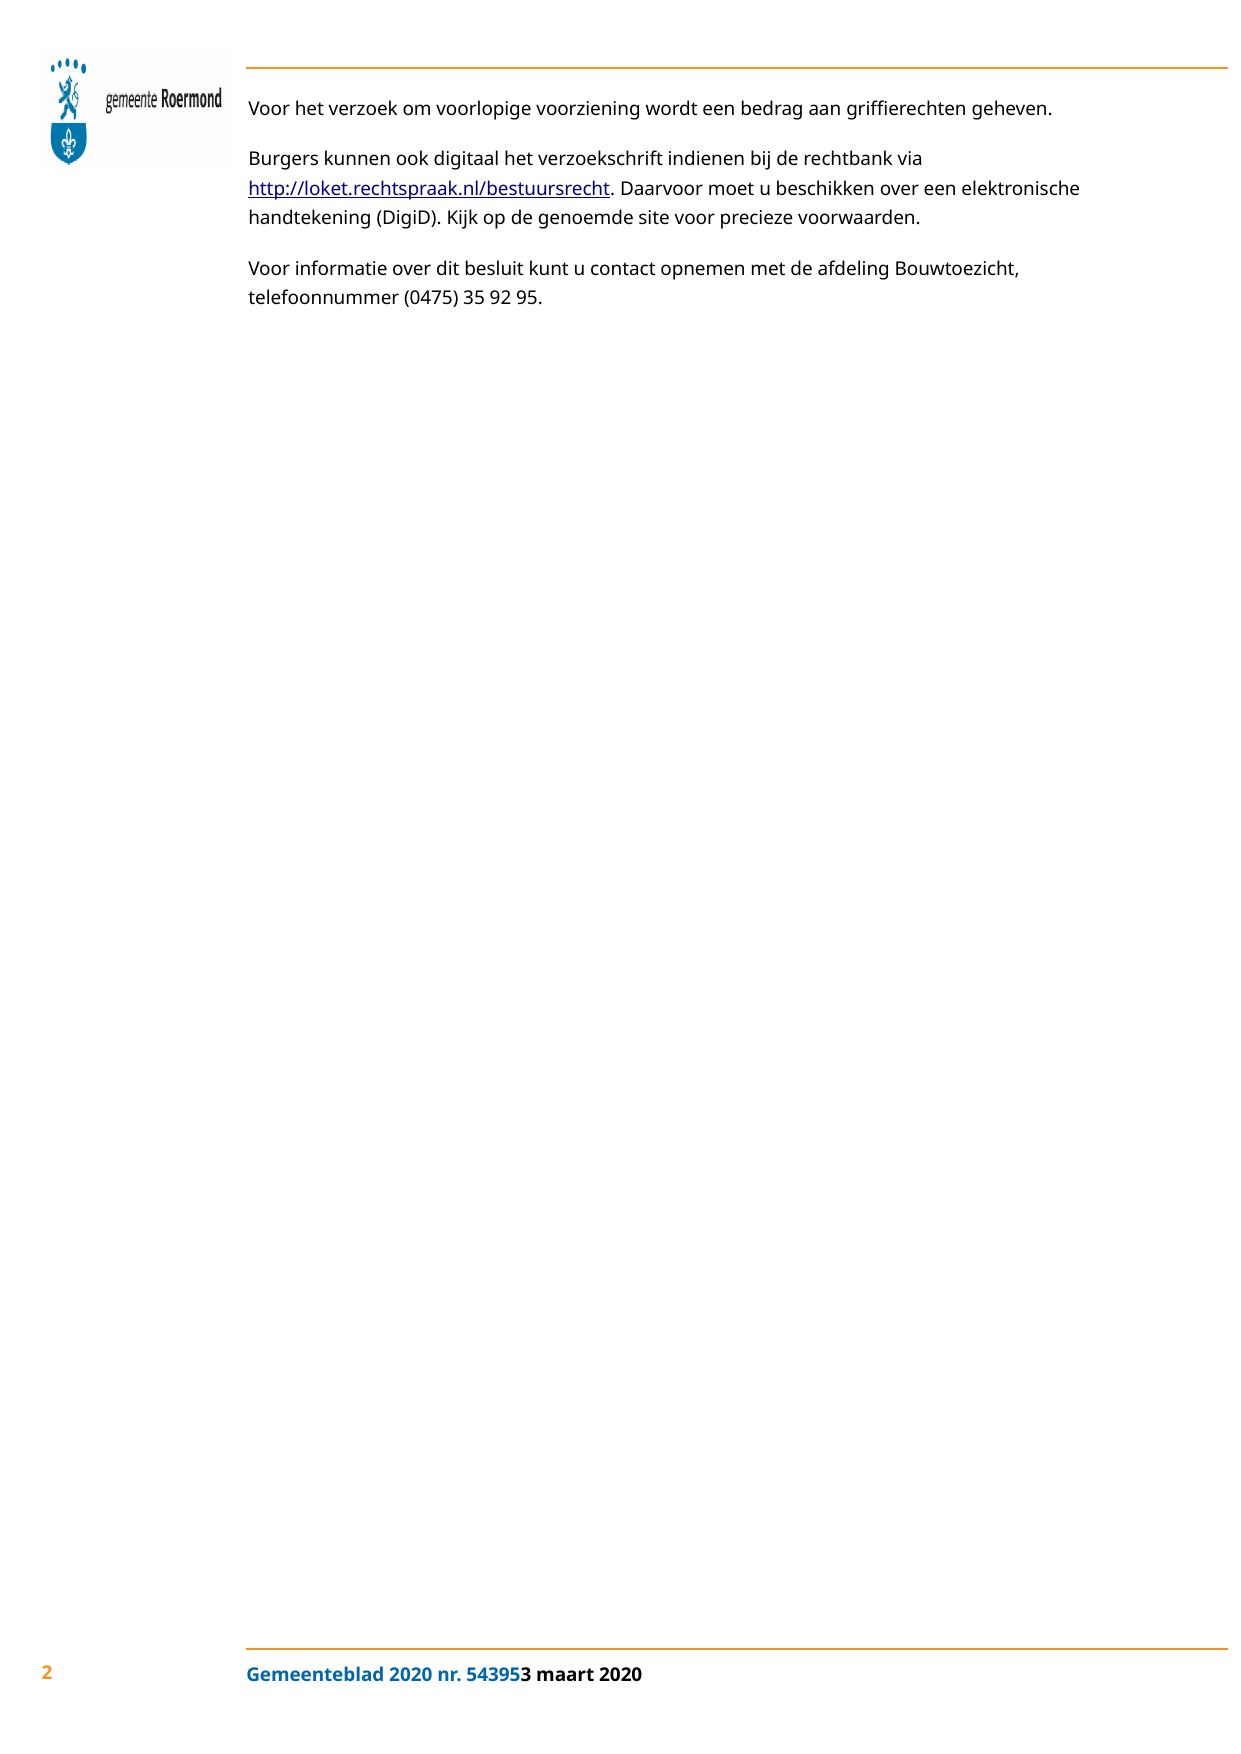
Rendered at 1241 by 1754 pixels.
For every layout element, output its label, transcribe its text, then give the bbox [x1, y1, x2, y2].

text Voor het verzoek om voorlopige voorziening wordt een bedrag aan griffierechten geheven. [248, 95, 1152, 121]
text Burgers kunnen ook digitaal het verzoekschrift indienen bij de rechtbank via http://loket.rechtspraak.nl/bestuursrecht. Daarvoor moet u beschikken over een elektronische handtekening (DigiD). Kijk op de genoemde site voor precieze voorwaarden. [248, 145, 1152, 230]
text Voor informatie over dit besluit kunt u contact opnemen met de afdeling Bouwtoezicht, telefoonnummer (0475) 35 92 95. [248, 255, 1152, 310]
picture [41, 47, 231, 172]
